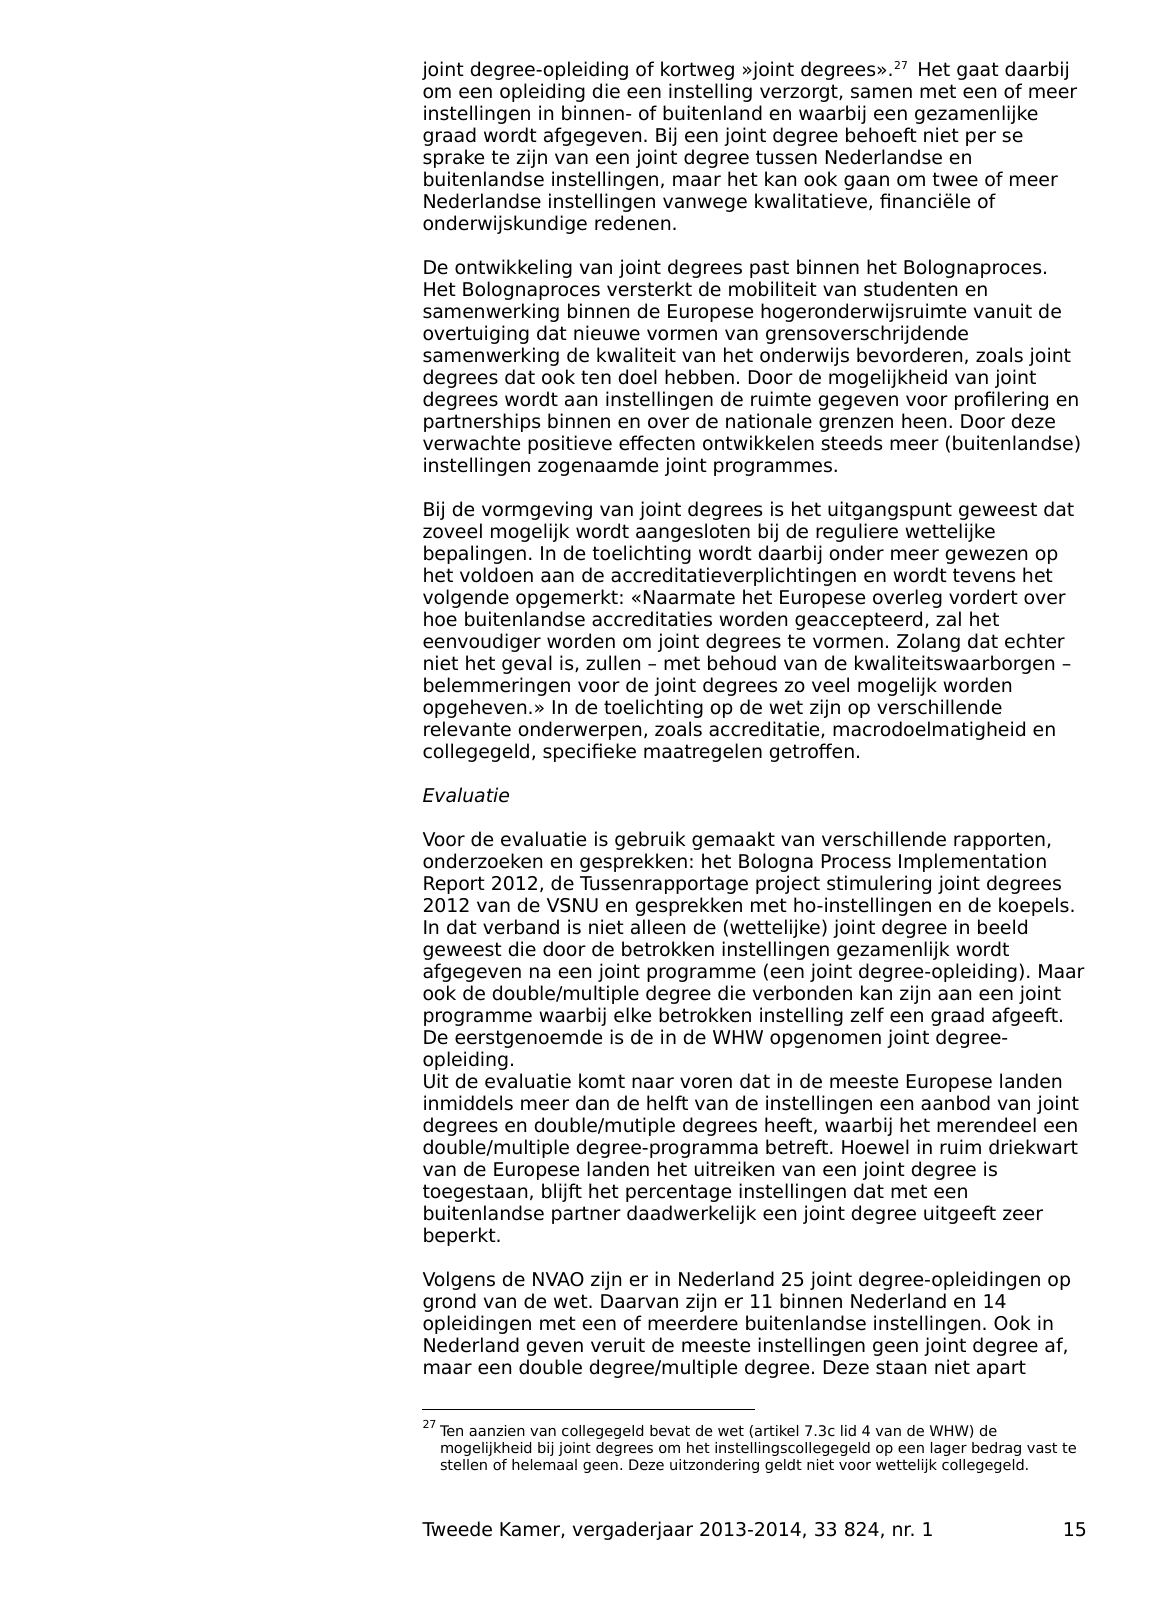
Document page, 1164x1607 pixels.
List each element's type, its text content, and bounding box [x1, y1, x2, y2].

text Volgens de NVAO zijn er in Nederland 25 joint degree-opleidingen op grond van de wet. Daarvan zijn er 11 binnen Nederland en 14 opleidingen met een of meerdere buitenlandse instellingen. Ook in Nederland geven veruit de meeste instellingen geen joint degree af, maar een double degree/multiple degree. Deze staan niet apart [422, 1269, 1087, 1379]
text Bij de vormgeving van joint degrees is het uitgangspunt geweest dat zoveel mogelijk wordt aangesloten bij de reguliere wettelijke bepalingen. In de toelichting wordt daarbij onder meer gewezen op het voldoen aan de accreditatieverplichtingen en wordt tevens het volgende opgemerkt: «Naarmate het Europese overleg vordert over hoe buitenlandse accreditaties worden geaccepteerd, zal het eenvoudiger worden om joint degrees te vormen. Zolang dat echter niet het geval is, zullen – met behoud van de kwaliteitswaarborgen – belemmeringen voor de joint degrees zo veel mogelijk worden opgeheven.» In de toelichting op de wet zijn op verschillende relevante onderwerpen, zoals accreditatie, macrodoelmatigheid en collegegeld, specifieke maatregelen getroffen. [422, 499, 1087, 763]
subtitle Evaluatie [422, 785, 1087, 807]
text joint degree-opleiding of kortweg »joint degrees». Het gaat daarbij om een opleiding die een instelling verzorgt, samen met een of meer instellingen in binnen- of buitenland en waarbij een gezamenlijke graad wordt afgegeven. Bij een joint degree behoeft niet per se sprake te zijn van een joint degree tussen Nederlandse en buitenlandse instellingen, maar het kan ook gaan om twee of meer Nederlandse instellingen vanwege kwalitatieve, financiële of onderwijskundige redenen. [422, 59, 1087, 235]
text Uit de evaluatie komt naar voren dat in de meeste Europese landen inmiddels meer dan de helft van de instellingen een aanbod van joint degrees en double/mutiple degrees heeft, waarbij het merendeel een double/multiple degree-programma betreft. Hoewel in ruim driekwart van de Europese landen het uitreiken van een joint degree is toegestaan, blijft het percentage instellingen dat met een buitenlandse partner daadwerkelijk een joint degree uitgeeft zeer beperkt. [422, 1071, 1087, 1247]
text Ten aanzien van collegegeld bevat de wet (artikel 7.3c lid 4 van de WHW) de mogelijkheid bij joint degrees om het instellingscollegegeld op een lager bedrag vast te stellen of helemaal geen. Deze uitzondering geldt niet voor wettelijk collegegeld. [422, 1418, 1087, 1474]
text De ontwikkeling van joint degrees past binnen het Bolognaproces. Het Bolognaproces versterkt de mobiliteit van studenten en samenwerking binnen de Europese hogeronderwijsruimte vanuit de overtuiging dat nieuwe vormen van grensoverschrijdende samenwerking de kwaliteit van het onderwijs bevorderen, zoals joint degrees dat ook ten doel hebben. Door de mogelijkheid van joint degrees wordt aan instellingen de ruimte gegeven voor profilering en partnerships binnen en over de nationale grenzen heen. Door deze verwachte positieve effecten ontwikkelen steeds meer (buitenlandse) instellingen zogenaamde joint programmes. [422, 257, 1087, 477]
text Voor de evaluatie is gebruik gemaakt van verschillende rapporten, onderzoeken en gesprekken: het Bologna Process Implementation Report 2012, de Tussenrapportage project stimulering joint degrees 2012 van de VSNU en gesprekken met ho-instellingen en de koepels. In dat verband is niet alleen de (wettelijke) joint degree in beeld geweest die door de betrokken instellingen gezamenlijk wordt afgegeven na een joint programme (een joint degree-opleiding). Maar ook de double/multiple degree die verbonden kan zijn aan een joint programme waarbij elke betrokken instelling zelf een graad afgeeft. De eerstgenoemde is de in de WHW opgenomen joint degree-opleiding. [422, 829, 1087, 1071]
